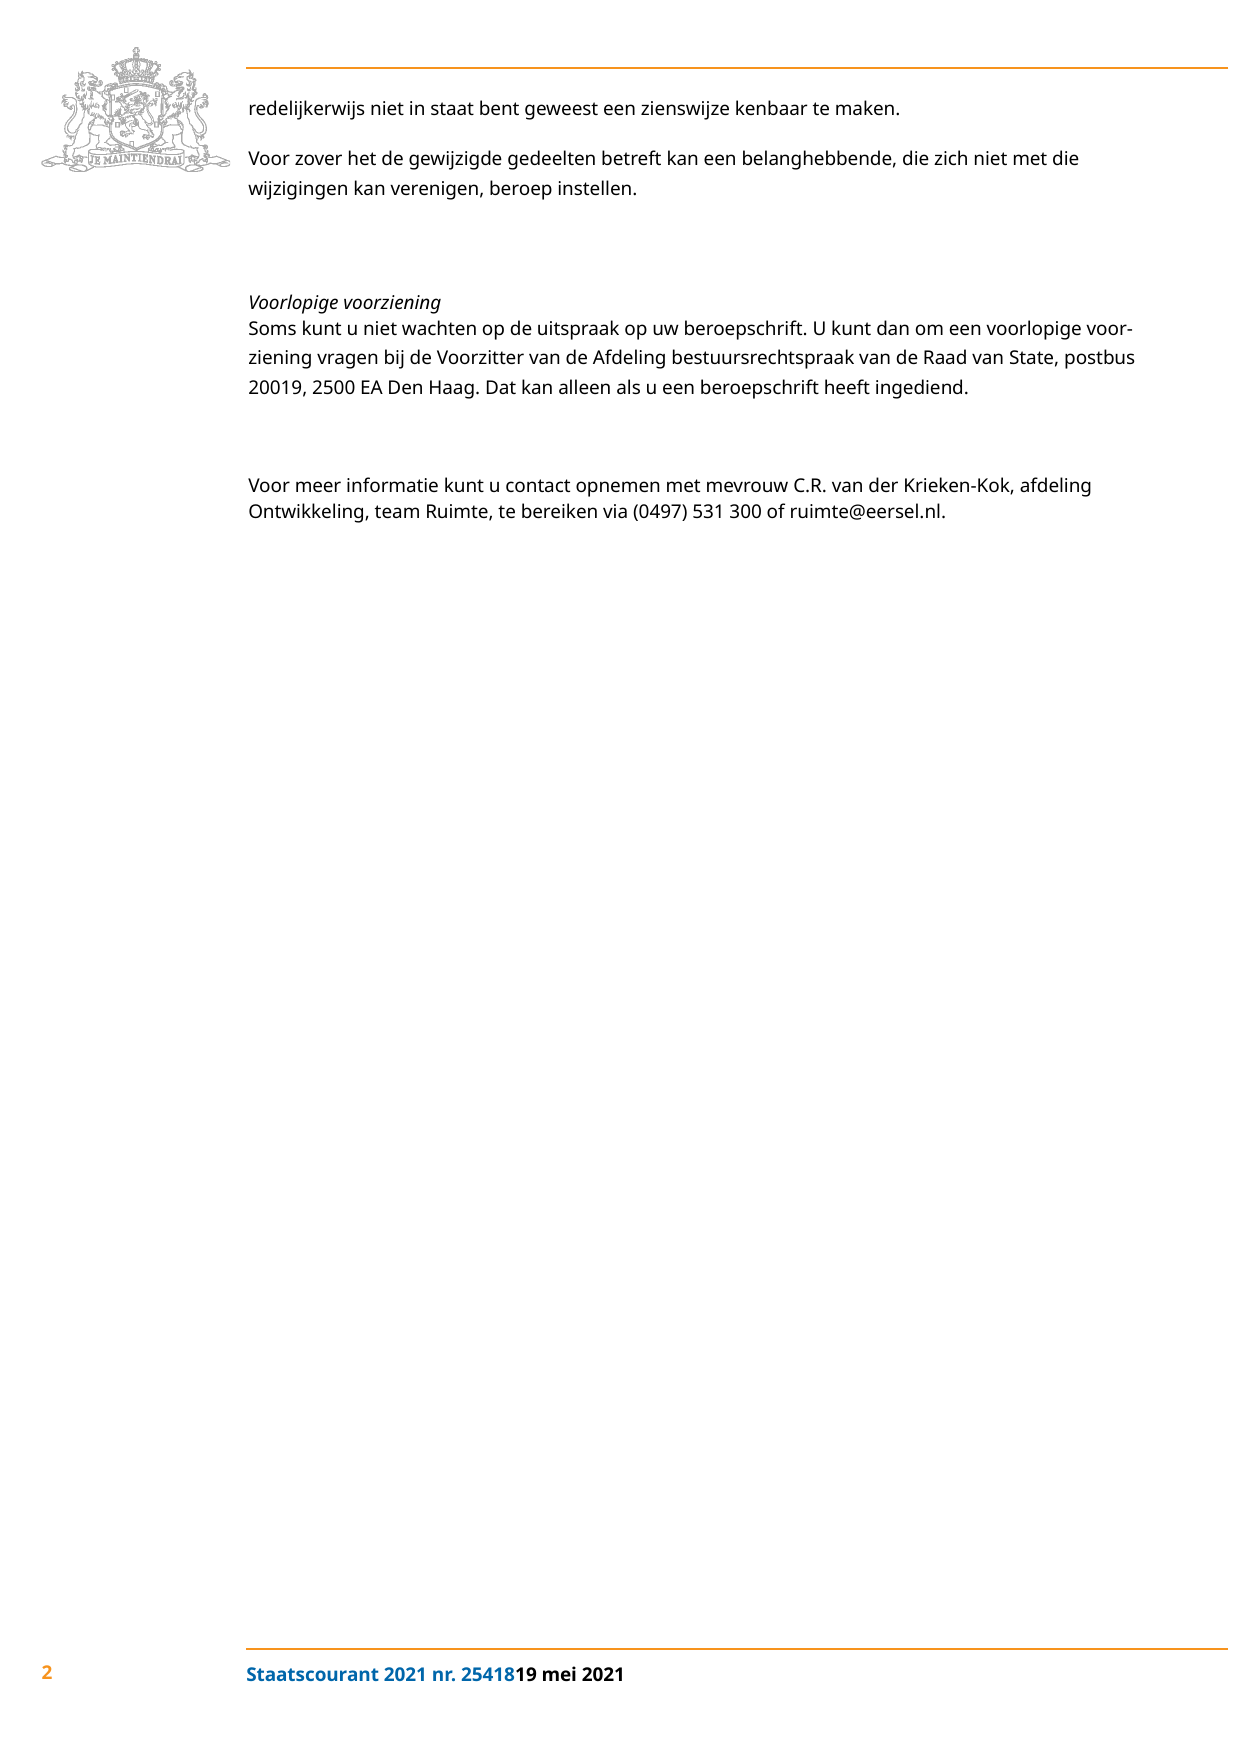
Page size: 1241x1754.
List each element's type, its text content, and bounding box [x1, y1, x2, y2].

text Voor meer informatie kunt u contact opnemen met mevrouw C.R. van der Krieken-Kok, afdeling Ontwikkeling, team Ruimte, te bereiken via (0497) 531 300 of ruimte@eersel.nl. [248, 472, 1152, 524]
text Voorlopige voorziening [248, 289, 1152, 315]
text redelijkerwijs niet in staat bent geweest een zienswijze kenbaar te maken. [248, 95, 1152, 121]
text Soms kunt u niet wachten op de uitspraak op uw beroepschrift. U kunt dan om een voorlopige voor-ziening vragen bij de Voorzitter van de Afdeling bestuursrechtspraak van de Raad van State, postbus 20019, 2500 EA Den Haag. Dat kan alleen als u een beroepschrift heeft ingediend. [248, 315, 1152, 400]
text Voor zover het de gewijzigde gedeelten betreft kan een belanghebbende, die zich niet met die wijzigingen kan verenigen, beroep instellen. [248, 145, 1152, 201]
picture [41, 47, 231, 172]
